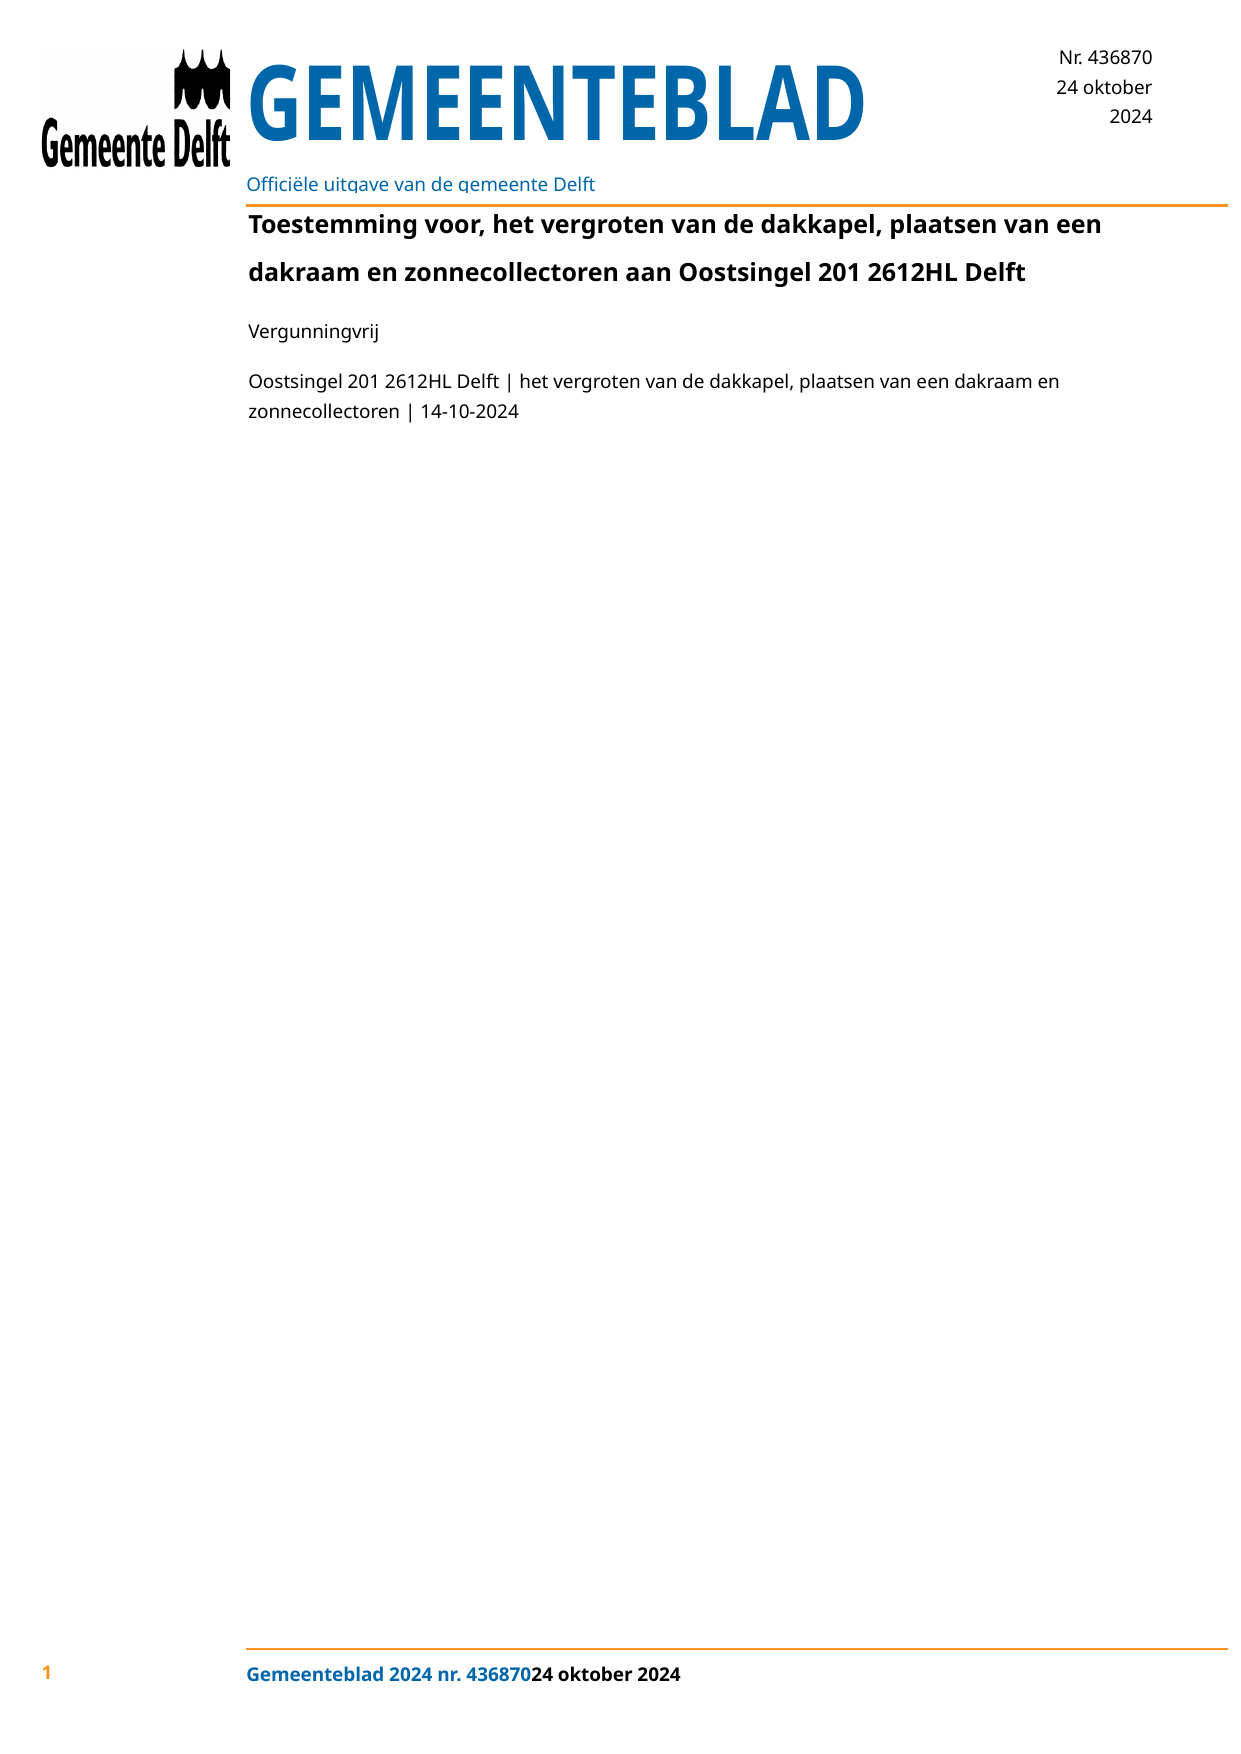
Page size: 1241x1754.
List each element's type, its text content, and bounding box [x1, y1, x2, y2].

text Vergunningvrij [248, 318, 1152, 344]
picture [41, 47, 231, 172]
text Toestemming voor, het vergroten van de dakkapel, plaatsen van een dakraam en zonnecollectoren aan Oostsingel 201 2612HL Delft [248, 207, 1152, 288]
text Oostsingel 201 2612HL Delft | het vergroten van de dakkapel, plaatsen van een dakraam en zonnecollectoren | 14-10-2024 [248, 368, 1152, 424]
